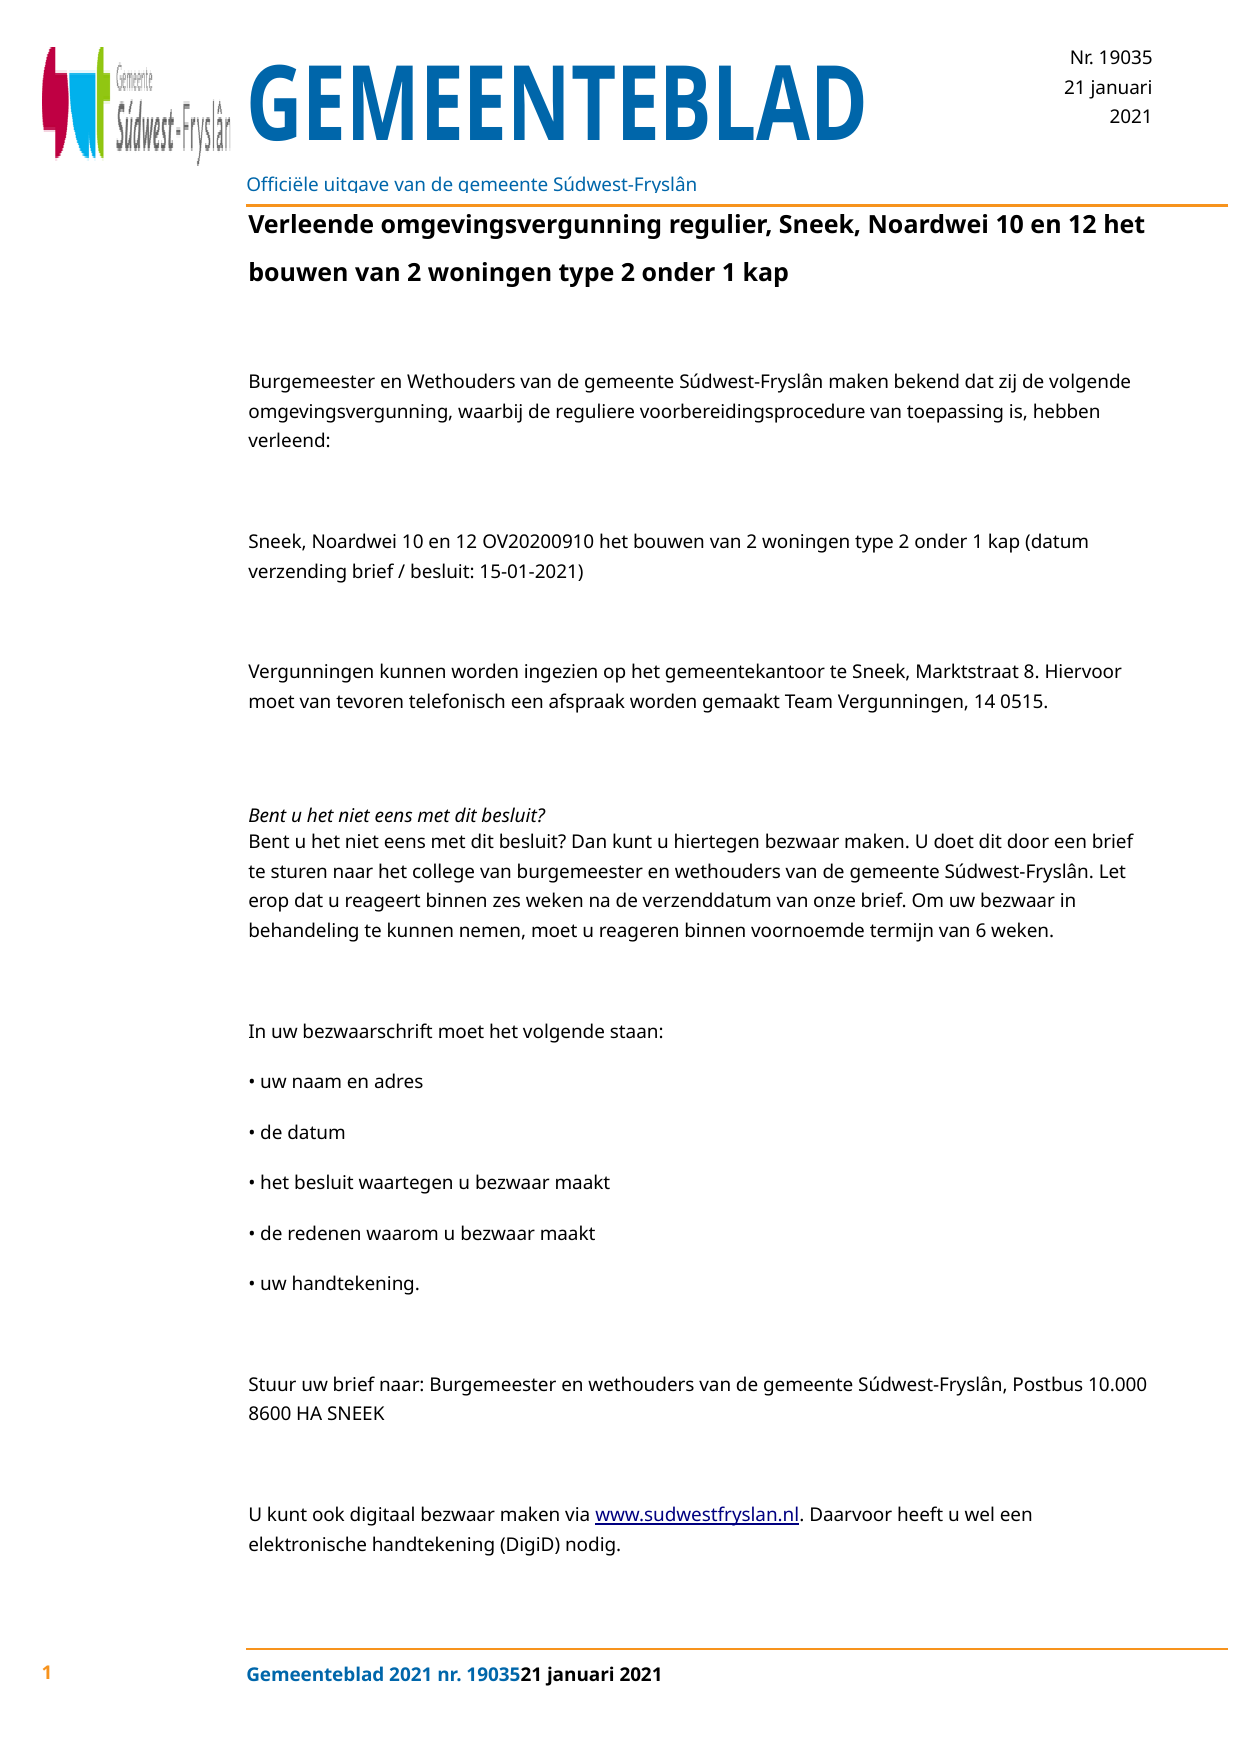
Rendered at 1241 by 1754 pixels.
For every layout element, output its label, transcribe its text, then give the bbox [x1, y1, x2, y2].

text • uw naam en adres [248, 1068, 1152, 1094]
text • de redenen waarom u bezwaar maakt [248, 1220, 1152, 1245]
text • uw handtekening. [248, 1270, 1152, 1296]
text • het besluit waartegen u bezwaar maakt [248, 1169, 1152, 1195]
text Verleende omgevingsvergunning regulier, Sneek, Noardwei 10 en 12 het bouwen van 2 woningen type 2 onder 1 kap [248, 207, 1152, 288]
text Vergunningen kunnen worden ingezien op het gemeentekantoor te Sneek, Marktstraat 8. Hiervoor moet van tevoren telefonisch een afspraak worden gemaakt Team Vergunningen, 14 0515. [248, 659, 1152, 714]
text Bent u het niet eens met dit besluit? [248, 803, 1152, 828]
text Sneek, Noardwei 10 en 12 OV20200910 het bouwen van 2 woningen type 2 onder 1 kap (datum verzending brief / besluit: 15-01-2021) [248, 528, 1152, 584]
text U kunt ook digitaal bezwaar maken via www.sudwestfryslan.nl. Daarvoor heeft u wel een elektronische handtekening (DigiD) nodig. [248, 1501, 1152, 1557]
text Bent u het niet eens met dit besluit? Dan kunt u hiertegen bezwaar maken. U doet dit door een brief te sturen naar het college van burgemeester en wethouders van de gemeente Súdwest-Fryslân. Let erop dat u reageert binnen zes weken na de verzenddatum van onze brief. Om uw bezwaar in behandeling te kunnen nemen, moet u reageren binnen voornoemde termijn van 6 weken. [248, 828, 1152, 943]
text Burgemeester en Wethouders van de gemeente Súdwest-Fryslân maken bekend dat zij de volgende omgevingsvergunning, waarbij de reguliere voorbereidingsprocedure van toepassing is, hebben verleend: [248, 368, 1152, 453]
text In uw bezwaarschrift moet het volgende staan: [248, 1018, 1152, 1044]
picture [41, 47, 231, 172]
text • de datum [248, 1119, 1152, 1144]
text Stuur uw brief naar: Burgemeester en wethouders van de gemeente Súdwest-Fryslân, Postbus 10.000 8600 HA SNEEK [248, 1371, 1152, 1426]
